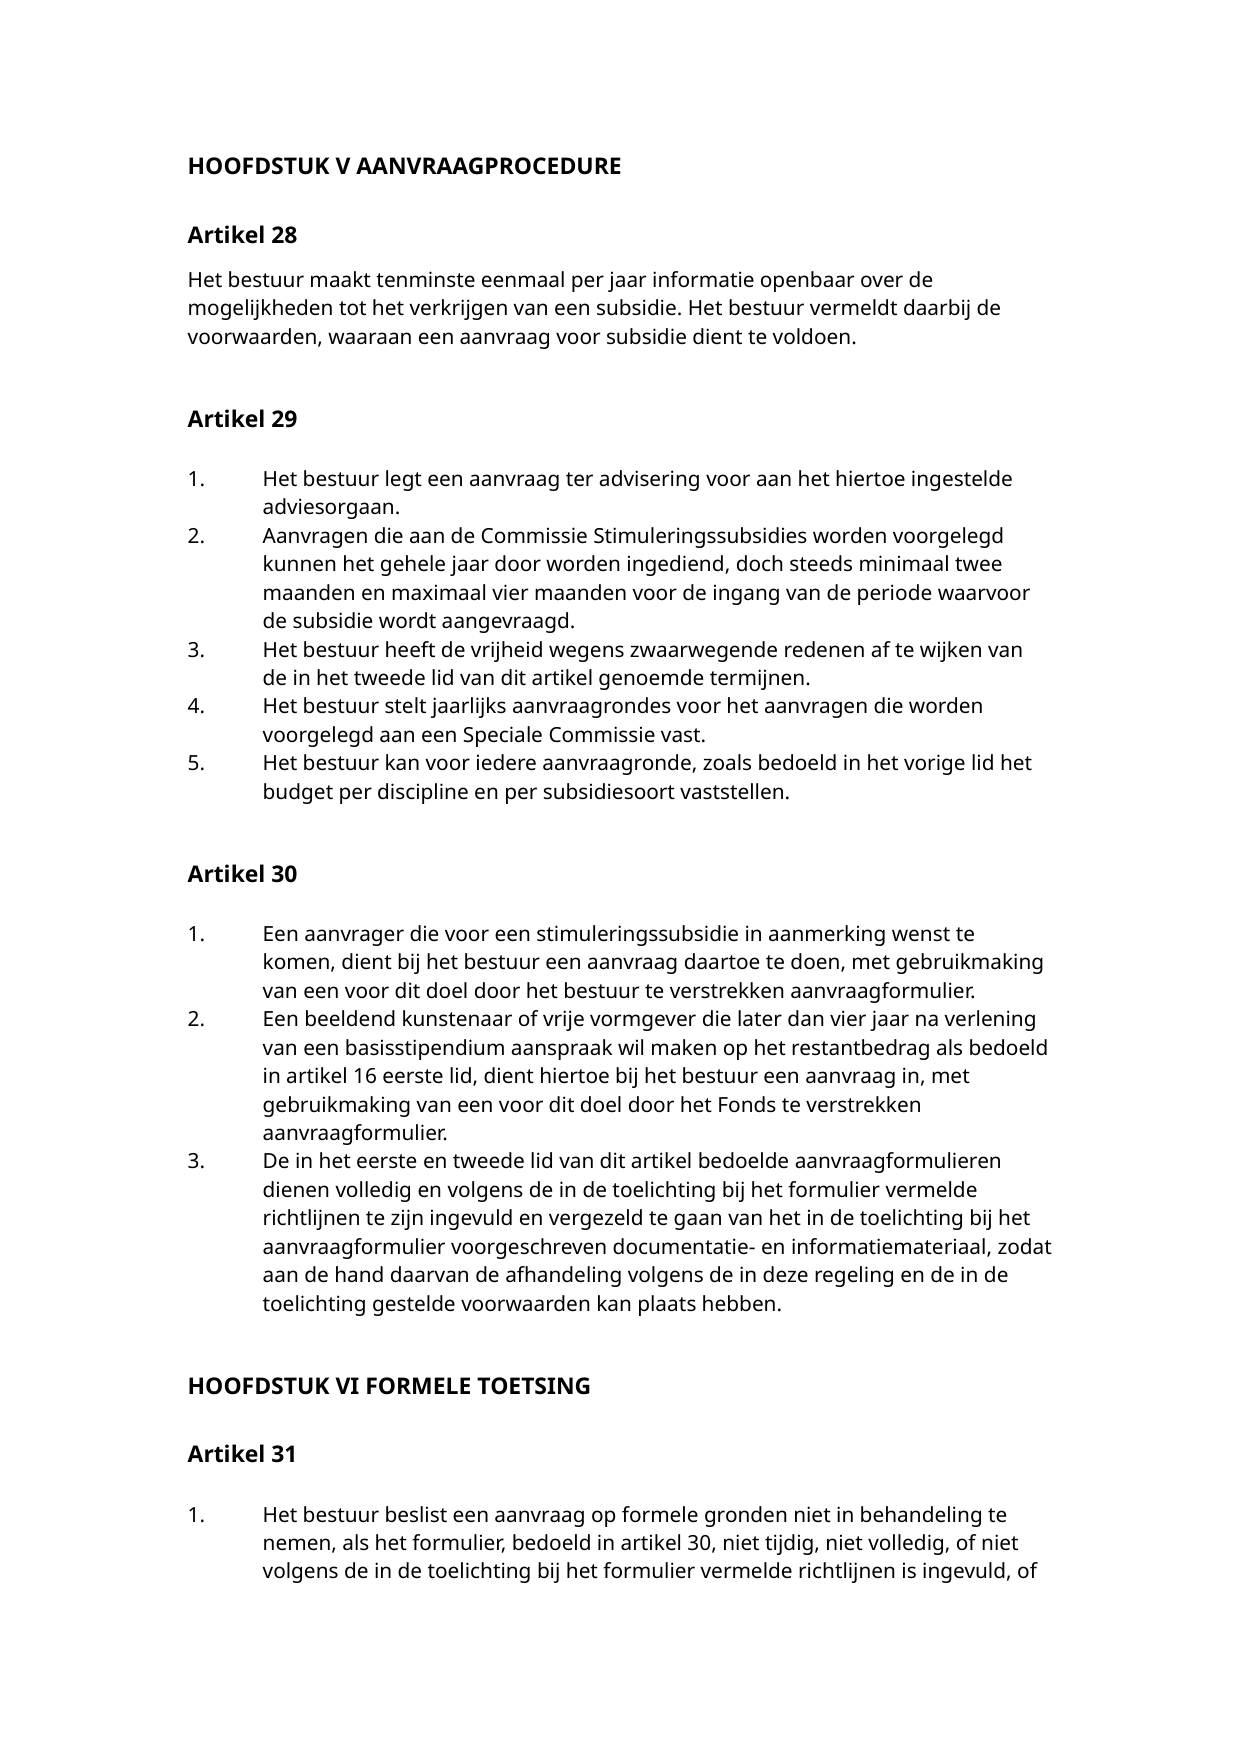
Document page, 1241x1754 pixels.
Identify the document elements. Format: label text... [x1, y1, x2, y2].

list Het bestuur kan voor iedere aanvraagronde, zoals bedoeld in het vorige lid het budget per discipline en per subsidiesoort vaststellen. [187, 748, 1053, 805]
subtitle Artikel 31 [187, 1438, 1053, 1470]
subtitle Artikel 28 [187, 219, 1053, 250]
list Het bestuur heeft de vrijheid wegens zwaarwegende redenen af te wijken van de in het tweede lid van dit artikel genoemde termijnen. [187, 635, 1053, 692]
list Een beeldend kunstenaar of vrije vormgever die later dan vier jaar na verlening van een basisstipendium aanspraak wil maken op het restantbedrag als bedoeld in artikel 16 eerste lid, dient hiertoe bij het bestuur een aanvraag in, met gebruikmaking van een voor dit doel door het Fonds te verstrekken aanvraagformulier. [187, 1004, 1053, 1147]
list Een aanvrager die voor een stimuleringssubsidie in aanmerking wenst te komen, dient bij het bestuur een aanvraag daartoe te doen, met gebruikmaking van een voor dit doel door het bestuur te verstrekken aanvraagformulier. [187, 919, 1053, 1004]
list Het bestuur stelt jaarlijks aanvraagrondes voor het aanvragen die worden voorgelegd aan een Speciale Commissie vast. [187, 692, 1053, 748]
list Het bestuur beslist een aanvraag op formele gronden niet in behandeling te nemen, als het formulier, bedoeld in artikel 30, niet tijdig, niet volledig, of niet volgens de in de toelichting bij het formulier vermelde richtlijnen is ingevuld, of [187, 1500, 1053, 1585]
subtitle HOOFDSTUK V AANVRAAGPROCEDURE [187, 150, 1053, 181]
subtitle Artikel 30 [187, 858, 1053, 889]
list Het bestuur legt een aanvraag ter advisering voor aan het hiertoe ingestelde adviesorgaan. [187, 464, 1053, 521]
list Aanvragen die aan de Commissie Stimuleringssubsidies worden voorgelegd kunnen het gehele jaar door worden ingediend, doch steeds minimaal twee maanden en maximaal vier maanden voor de ingang van de periode waarvoor de subsidie wordt aangevraagd. [187, 521, 1053, 635]
subtitle Artikel 29 [187, 403, 1053, 434]
text Het bestuur maakt tenminste eenmaal per jaar informatie openbaar over de mogelijkheden tot het verkrijgen van een subsidie. Het bestuur vermeldt daarbij de voorwaarden, waaraan een aanvraag voor subsidie dient te voldoen. [187, 265, 1053, 350]
list De in het eerste en tweede lid van dit artikel bedoelde aanvraagformulieren dienen volledig en volgens de in de toelichting bij het formulier vermelde richtlijnen te zijn ingevuld en vergezeld te gaan van het in de toelichting bij het aanvraagformulier voorgeschreven documentatie- en informatiemateriaal, zodat aan de hand daarvan de afhandeling volgens de in deze regeling en de in de toelichting gestelde voorwaarden kan plaats hebben. [187, 1147, 1053, 1317]
subtitle HOOFDSTUK VI FORMELE TOETSING [187, 1370, 1053, 1401]
